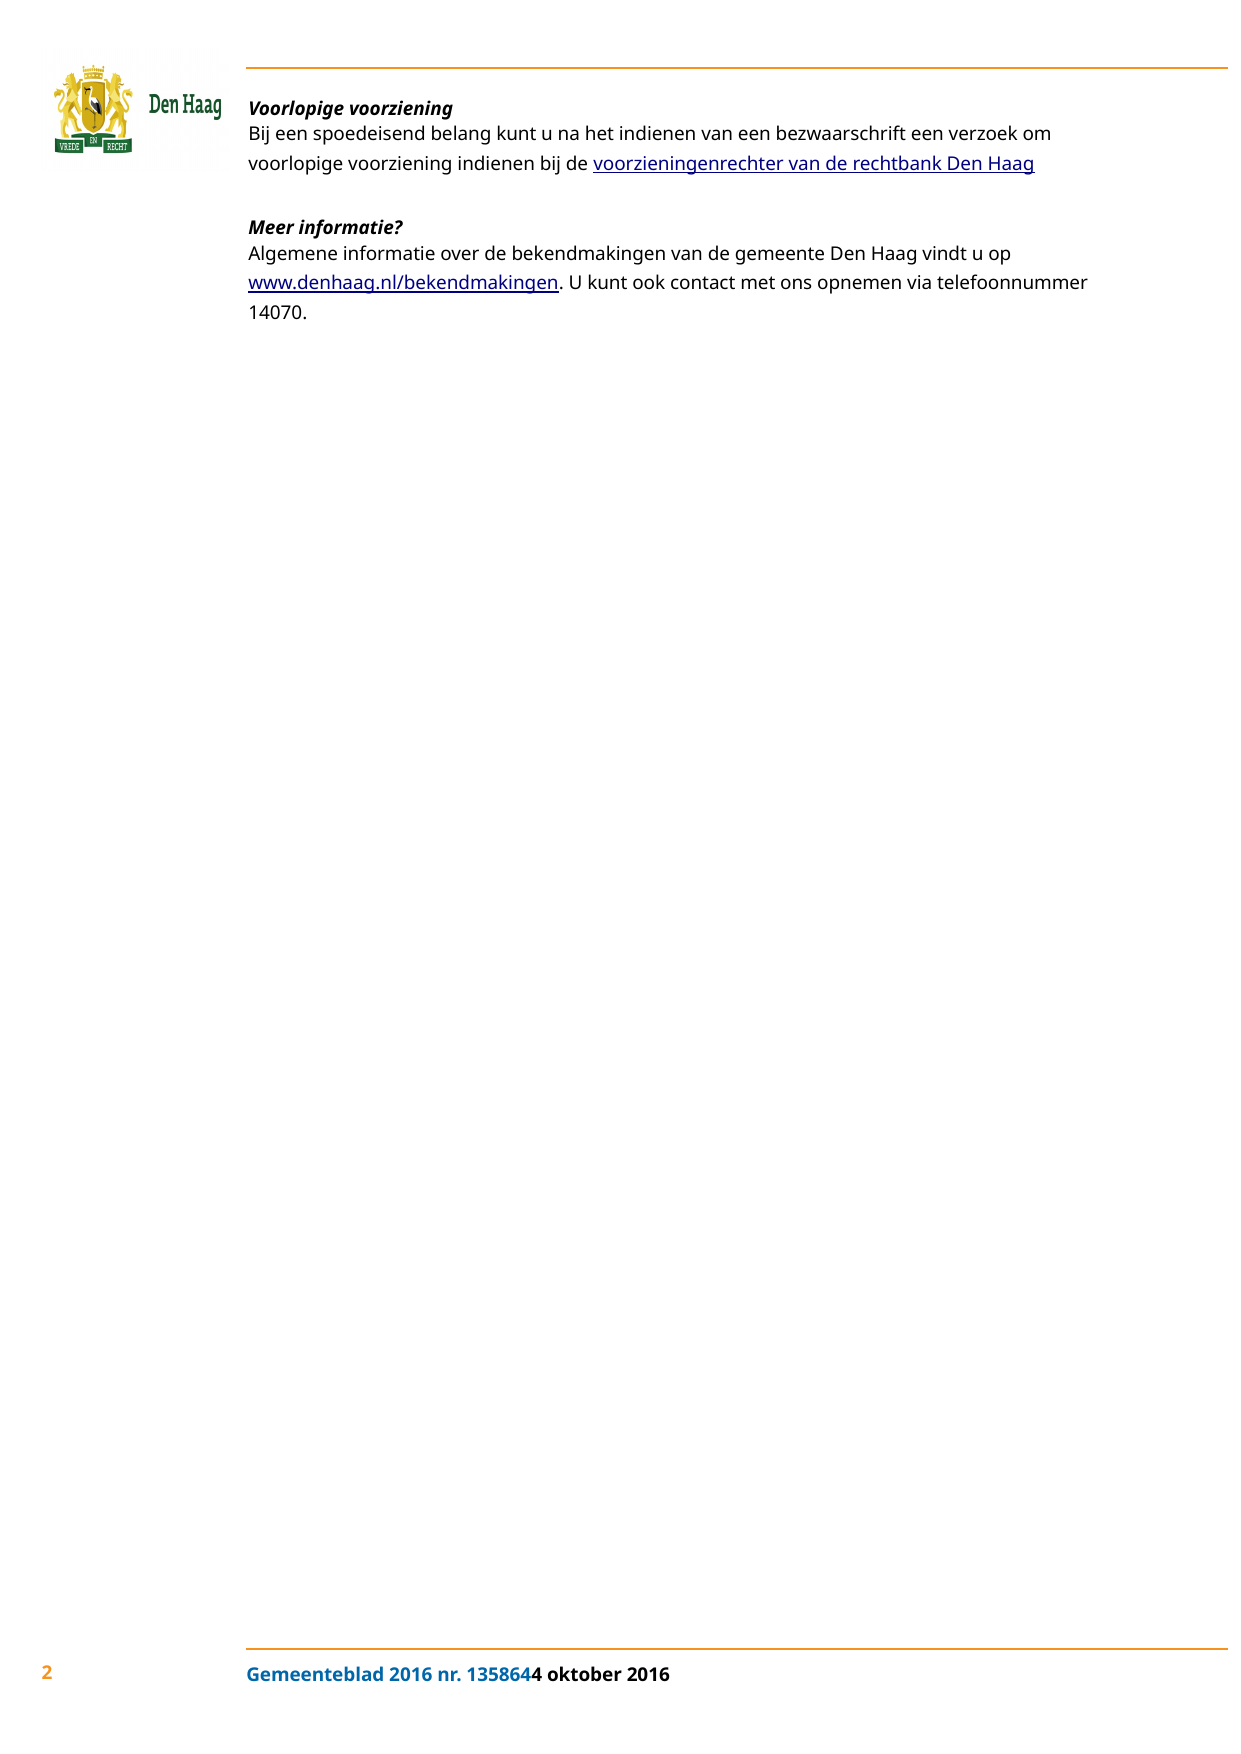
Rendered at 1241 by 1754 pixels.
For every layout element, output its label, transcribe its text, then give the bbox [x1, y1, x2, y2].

picture [41, 47, 231, 172]
text Bij een spoedeisend belang kunt u na het indienen van een bezwaarschrift een verzoek om voorlopige voorziening indienen bij de voorzieningenrechter van de rechtbank Den Haag [248, 121, 1152, 176]
text Algemene informatie over de bekendmakingen van de gemeente Den Haag vindt u op www.denhaag.nl/bekendmakingen. U kunt ook contact met ons opnemen via telefoonnummer 14070. [248, 240, 1152, 325]
text Meer informatie? [248, 214, 1152, 240]
text Voorlopige voorziening [248, 95, 1152, 121]
